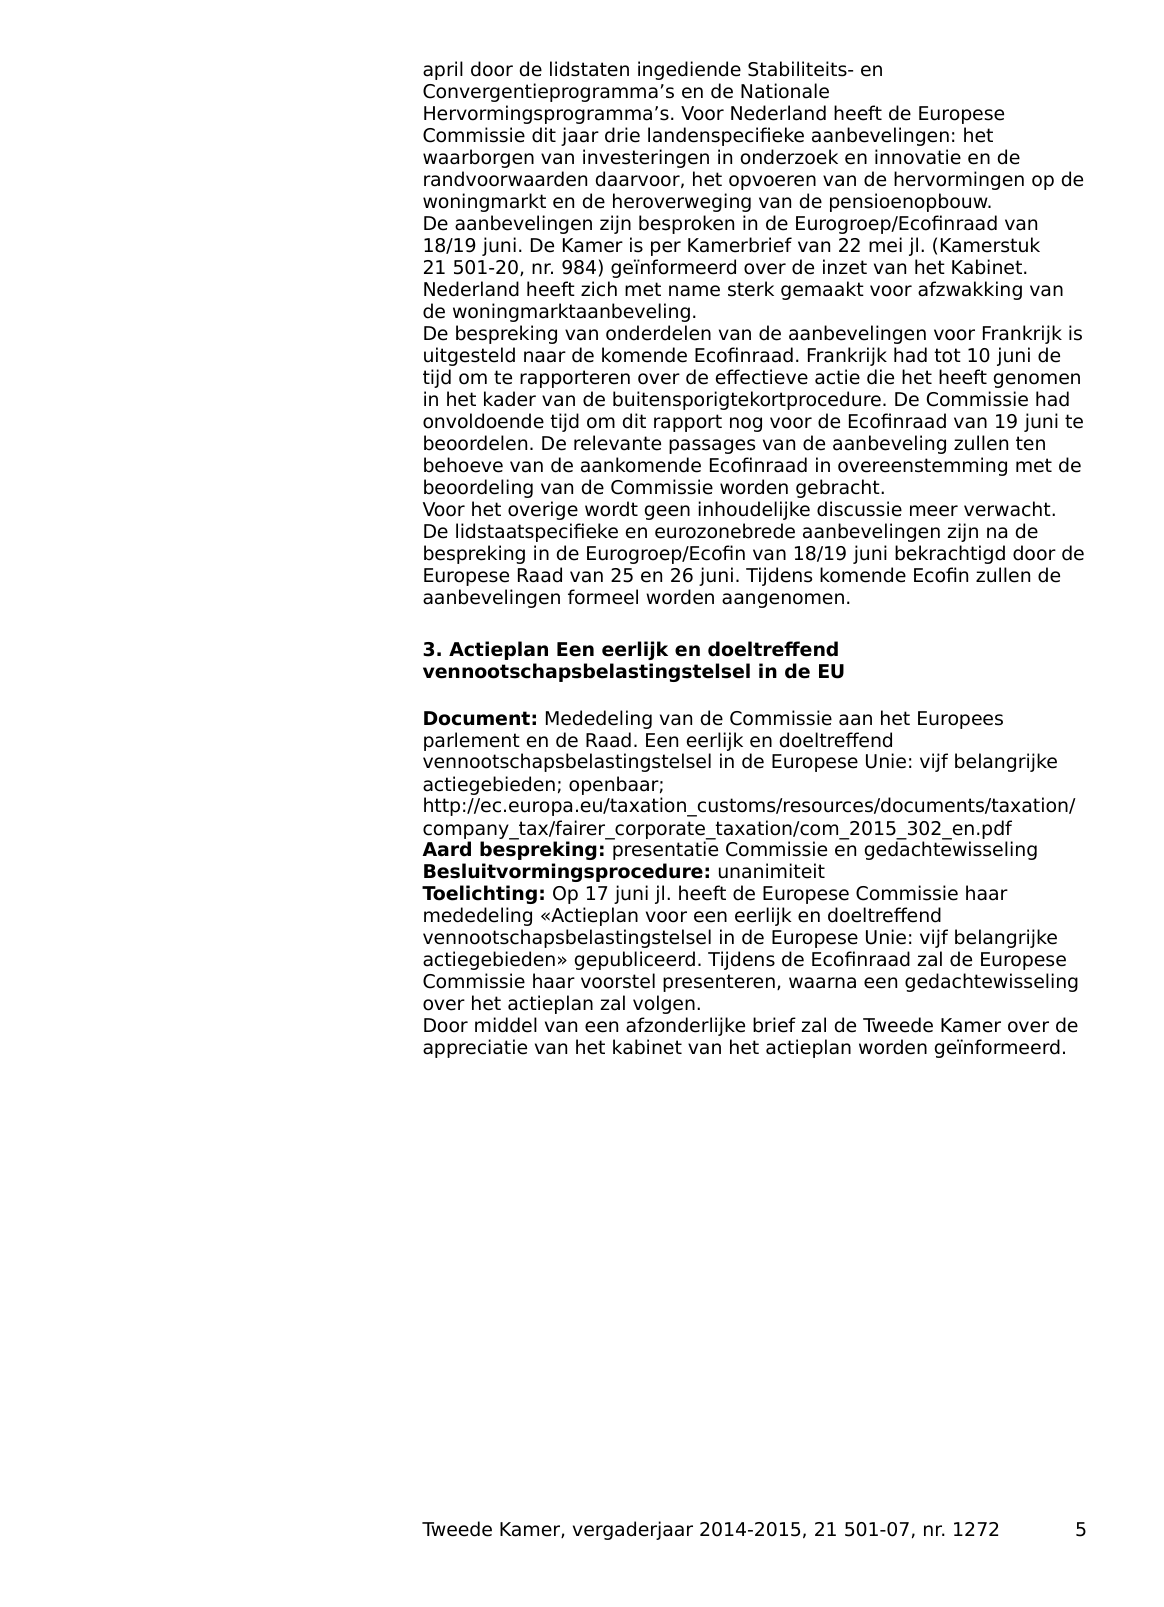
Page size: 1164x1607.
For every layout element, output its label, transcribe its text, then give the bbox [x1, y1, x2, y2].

text De aanbevelingen zijn besproken in de Eurogroep/Ecofinraad van 18/19 juni. De Kamer is per Kamerbrief van 22 mei jl. (Kamerstuk 21 501-20, nr. 984) geïnformeerd over de inzet van het Kabinet. Nederland heeft zich met name sterk gemaakt voor afzwakking van de woningmarktaanbeveling. [422, 213, 1087, 323]
text april door de lidstaten ingediende Stabiliteits- en Convergentieprogramma’s en de Nationale Hervormingsprogramma’s. Voor Nederland heeft de Europese Commissie dit jaar drie landenspecifieke aanbevelingen: het waarborgen van investeringen in onderzoek en innovatie en de randvoorwaarden daarvoor, het opvoeren van de hervormingen op de woningmarkt en de heroverweging van de pensioenopbouw. [422, 59, 1087, 213]
text Besluitvormingsprocedure: unanimiteit [422, 861, 1087, 883]
text Document: Mededeling van de Commissie aan het Europees parlement en de Raad. Een eerlijk en doeltreffend vennootschapsbelastingstelsel in de Europese Unie: vijf belangrijke actiegebieden; openbaar; http://ec.europa.eu/taxation_customs/resources/documents/taxation/company_tax/fairer_corporate_taxation/com_2015_302_en.pdf [422, 707, 1087, 839]
text Voor het overige wordt geen inhoudelijke discussie meer verwacht. De lidstaatspecifieke en eurozonebrede aanbevelingen zijn na de bespreking in de Eurogroep/Ecofin van 18/19 juni bekrachtigd door de Europese Raad van 25 en 26 juni. Tijdens komende Ecofin zullen de aanbevelingen formeel worden aangenomen. [422, 499, 1087, 608]
text Door middel van een afzonderlijke brief zal de Tweede Kamer over de appreciatie van het kabinet van het actieplan worden geïnformeerd. [422, 1015, 1087, 1059]
text Aard bespreking: presentatie Commissie en gedachtewisseling [422, 839, 1087, 861]
text Toelichting: Op 17 juni jl. heeft de Europese Commissie haar mededeling «Actieplan voor een eerlijk en doeltreffend vennootschapsbelastingstelsel in de Europese Unie: vijf belangrijke actiegebieden» gepubliceerd. Tijdens de Ecofinraad zal de Europese Commissie haar voorstel presenteren, waarna een gedachtewisseling over het actieplan zal volgen. [422, 883, 1087, 1015]
text De bespreking van onderdelen van de aanbevelingen voor Frankrijk is uitgesteld naar de komende Ecofinraad. Frankrijk had tot 10 juni de tijd om te rapporteren over de effectieve actie die het heeft genomen in het kader van de buitensporigtekortprocedure. De Commissie had onvoldoende tijd om dit rapport nog voor de Ecofinraad van 19 juni te beoordelen. De relevante passages van de aanbeveling zullen ten behoeve van de aankomende Ecofinraad in overeenstemming met de beoordeling van de Commissie worden gebracht. [422, 323, 1087, 499]
subtitle 3. Actieplan Een eerlijk en doeltreffend vennootschapsbelastingstelsel in de EU [422, 638, 1087, 682]
